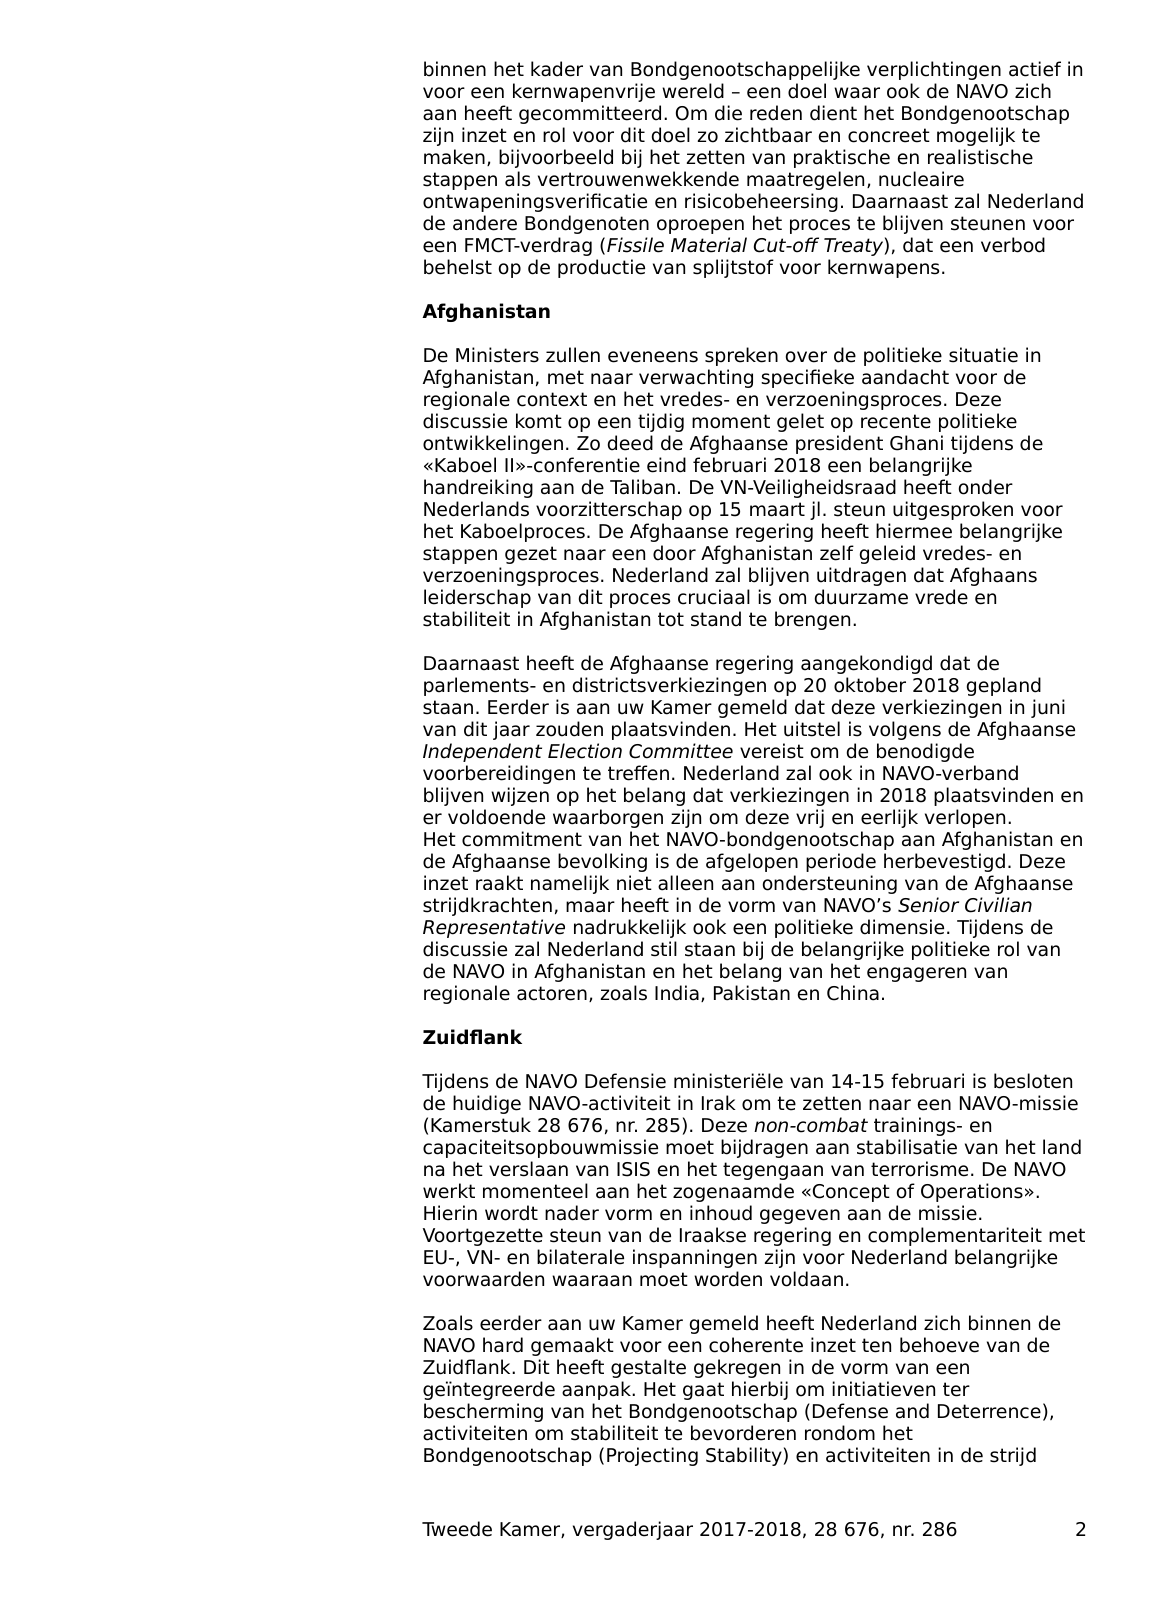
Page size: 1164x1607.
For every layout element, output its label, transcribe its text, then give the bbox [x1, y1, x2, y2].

subtitle Zuidflank [422, 1027, 1087, 1049]
text binnen het kader van Bondgenootschappelijke verplichtingen actief in voor een kernwapenvrije wereld – een doel waar ook de NAVO zich aan heeft gecommitteerd. Om die reden dient het Bondgenootschap zijn inzet en rol voor dit doel zo zichtbaar en concreet mogelijk te maken, bijvoorbeeld bij het zetten van praktische en realistische stappen als vertrouwenwekkende maatregelen, nucleaire ontwapeningsverificatie en risicobeheersing. Daarnaast zal Nederland de andere Bondgenoten oproepen het proces te blijven steunen voor een FMCT-verdrag (Fissile Material Cut-off Treaty), dat een verbod behelst op de productie van splijtstof voor kernwapens. [422, 59, 1087, 279]
text Het commitment van het NAVO-bondgenootschap aan Afghanistan en de Afghaanse bevolking is de afgelopen periode herbevestigd. Deze inzet raakt namelijk niet alleen aan ondersteuning van de Afghaanse strijdkrachten, maar heeft in de vorm van NAVO’s Senior Civilian Representative nadrukkelijk ook een politieke dimensie. Tijdens de discussie zal Nederland stil staan bij de belangrijke politieke rol van de NAVO in Afghanistan en het belang van het engageren van regionale actoren, zoals India, Pakistan en China. [422, 829, 1087, 1005]
subtitle Afghanistan [422, 301, 1087, 323]
text Tijdens de NAVO Defensie ministeriële van 14-15 februari is besloten de huidige NAVO-activiteit in Irak om te zetten naar een NAVO-missie (Kamerstuk 28 676, nr. 285). Deze non-combat trainings- en capaciteitsopbouwmissie moet bijdragen aan stabilisatie van het land na het verslaan van ISIS en het tegengaan van terrorisme. De NAVO werkt momenteel aan het zogenaamde «Concept of Operations». Hierin wordt nader vorm en inhoud gegeven aan de missie. Voortgezette steun van de Iraakse regering en complementariteit met EU-, VN- en bilaterale inspanningen zijn voor Nederland belangrijke voorwaarden waaraan moet worden voldaan. [422, 1071, 1087, 1291]
text Zoals eerder aan uw Kamer gemeld heeft Nederland zich binnen de NAVO hard gemaakt voor een coherente inzet ten behoeve van de Zuidflank. Dit heeft gestalte gekregen in de vorm van een geïntegreerde aanpak. Het gaat hierbij om initiatieven ter bescherming van het Bondgenootschap (Defense and Deterrence), activiteiten om stabiliteit te bevorderen rondom het Bondgenootschap (Projecting Stability) en activiteiten in de strijd [422, 1313, 1087, 1467]
text De Ministers zullen eveneens spreken over de politieke situatie in Afghanistan, met naar verwachting specifieke aandacht voor de regionale context en het vredes- en verzoeningsproces. Deze discussie komt op een tijdig moment gelet op recente politieke ontwikkelingen. Zo deed de Afghaanse president Ghani tijdens de «Kaboel II»-conferentie eind februari 2018 een belangrijke handreiking aan de Taliban. De VN-Veiligheidsraad heeft onder Nederlands voorzitterschap op 15 maart jl. steun uitgesproken voor het Kaboelproces. De Afghaanse regering heeft hiermee belangrijke stappen gezet naar een door Afghanistan zelf geleid vredes- en verzoeningsproces. Nederland zal blijven uitdragen dat Afghaans leiderschap van dit proces cruciaal is om duurzame vrede en stabiliteit in Afghanistan tot stand te brengen. [422, 345, 1087, 631]
text Daarnaast heeft de Afghaanse regering aangekondigd dat de parlements- en districtsverkiezingen op 20 oktober 2018 gepland staan. Eerder is aan uw Kamer gemeld dat deze verkiezingen in juni van dit jaar zouden plaatsvinden. Het uitstel is volgens de Afghaanse Independent Election Committee vereist om de benodigde voorbereidingen te treffen. Nederland zal ook in NAVO-verband blijven wijzen op het belang dat verkiezingen in 2018 plaatsvinden en er voldoende waarborgen zijn om deze vrij en eerlijk verlopen. [422, 653, 1087, 829]
